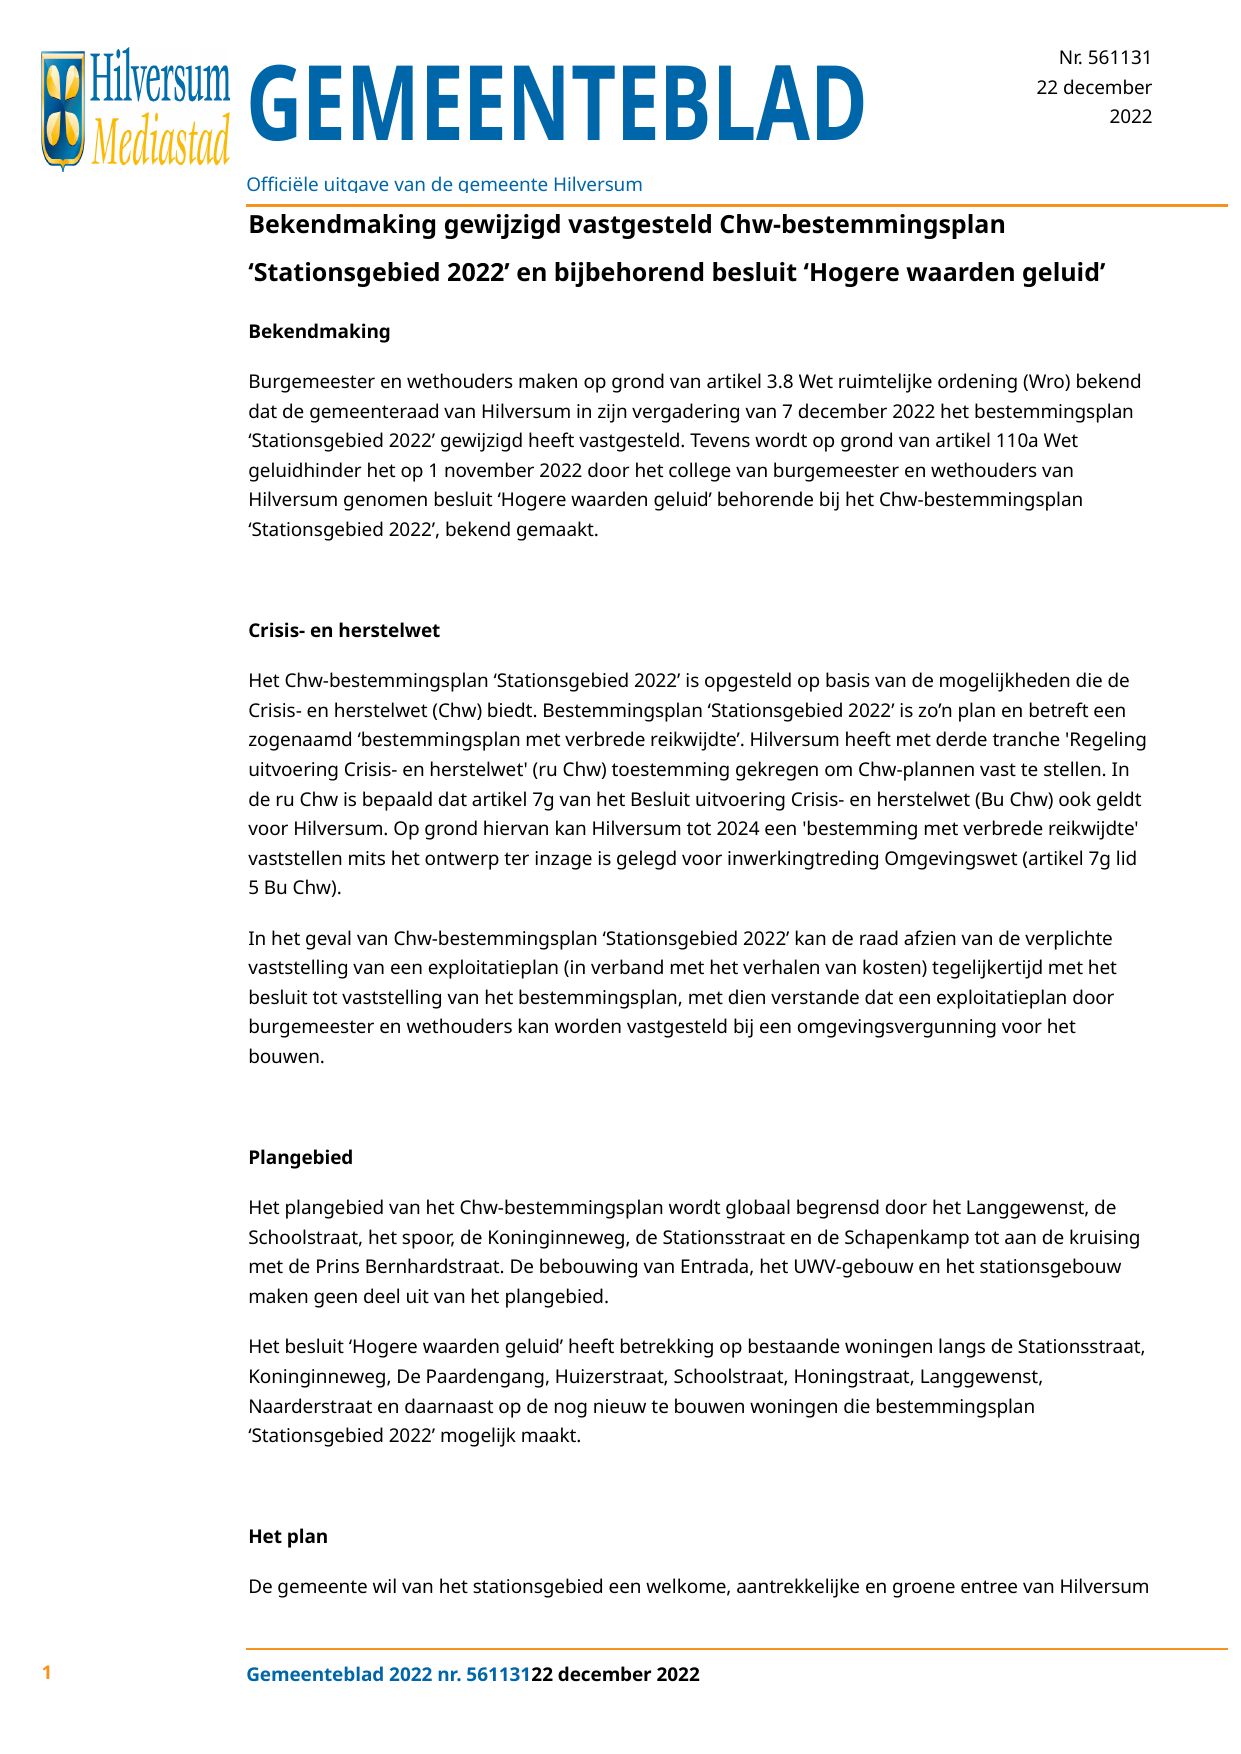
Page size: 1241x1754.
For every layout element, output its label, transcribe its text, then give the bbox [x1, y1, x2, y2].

text Het plan [248, 1523, 1152, 1549]
text Plangebied [248, 1144, 1152, 1170]
text Crisis- en herstelwet [248, 617, 1152, 643]
text Het Chw-bestemmingsplan ‘Stationsgebied 2022’ is opgesteld op basis van de mogelijkheden die de Crisis- en herstelwet (Chw) biedt. Bestemmingsplan ‘Stationsgebied 2022’ is zo’n plan en betreft een zogenaamd ‘bestemmingsplan met verbrede reikwijdte’. Hilversum heeft met derde tranche 'Regeling uitvoering Crisis- en herstelwet' (ru Chw) toestemming gekregen om Chw-plannen vast te stellen. In de ru Chw is bepaald dat artikel 7g van het Besluit uitvoering Crisis- en herstelwet (Bu Chw) ook geldt voor Hilversum. Op grond hiervan kan Hilversum tot 2024 een 'bestemming met verbrede reikwijdte' vaststellen mits het ontwerp ter inzage is gelegd voor inwerkingtreding Omgevingswet (artikel 7g lid 5 Bu Chw). [248, 667, 1152, 900]
text Burgemeester en wethouders maken op grond van artikel 3.8 Wet ruimtelijke ordening (Wro) bekend dat de gemeenteraad van Hilversum in zijn vergadering van 7 december 2022 het bestemmingsplan ‘Stationsgebied 2022’ gewijzigd heeft vastgesteld. Tevens wordt op grond van artikel 110a Wet geluidhinder het op 1 november 2022 door het college van burgemeester en wethouders van Hilversum genomen besluit ‘Hogere waarden geluid’ behorende bij het Chw-bestemmingsplan ‘Stationsgebied 2022’, bekend gemaakt. [248, 368, 1152, 542]
text Bekendmaking gewijzigd vastgesteld Chw-bestemmingsplan ‘Stationsgebied 2022’ en bijbehorend besluit ‘Hogere waarden geluid’ [248, 207, 1152, 288]
text De gemeente wil van het stationsgebied een welkome, aantrekkelijke en groene entree van Hilversum [248, 1574, 1152, 1599]
picture [41, 47, 231, 172]
text Bekendmaking [248, 318, 1152, 344]
text Het besluit ‘Hogere waarden geluid’ heeft betrekking op bestaande woningen langs de Stationsstraat, Koninginneweg, De Paardengang, Huizerstraat, Schoolstraat, Honingstraat, Langgewenst, Naarderstraat en daarnaast op de nog nieuw te bouwen woningen die bestemmingsplan ‘Stationsgebied 2022’ mogelijk maakt. [248, 1334, 1152, 1448]
text In het geval van Chw-bestemmingsplan ‘Stationsgebied 2022’ kan de raad afzien van de verplichte vaststelling van een exploitatieplan (in verband met het verhalen van kosten) tegelijkertijd met het besluit tot vaststelling van het bestemmingsplan, met dien verstande dat een exploitatieplan door burgemeester en wethouders kan worden vastgesteld bij een omgevingsvergunning voor het bouwen. [248, 925, 1152, 1069]
text Het plangebied van het Chw-bestemmingsplan wordt globaal begrensd door het Langgewenst, de Schoolstraat, het spoor, de Koninginneweg, de Stationsstraat en de Schapenkamp tot aan de kruising met de Prins Bernhardstraat. De bebouwing van Entrada, het UWV-gebouw en het stationsgebouw maken geen deel uit van het plangebied. [248, 1194, 1152, 1309]
